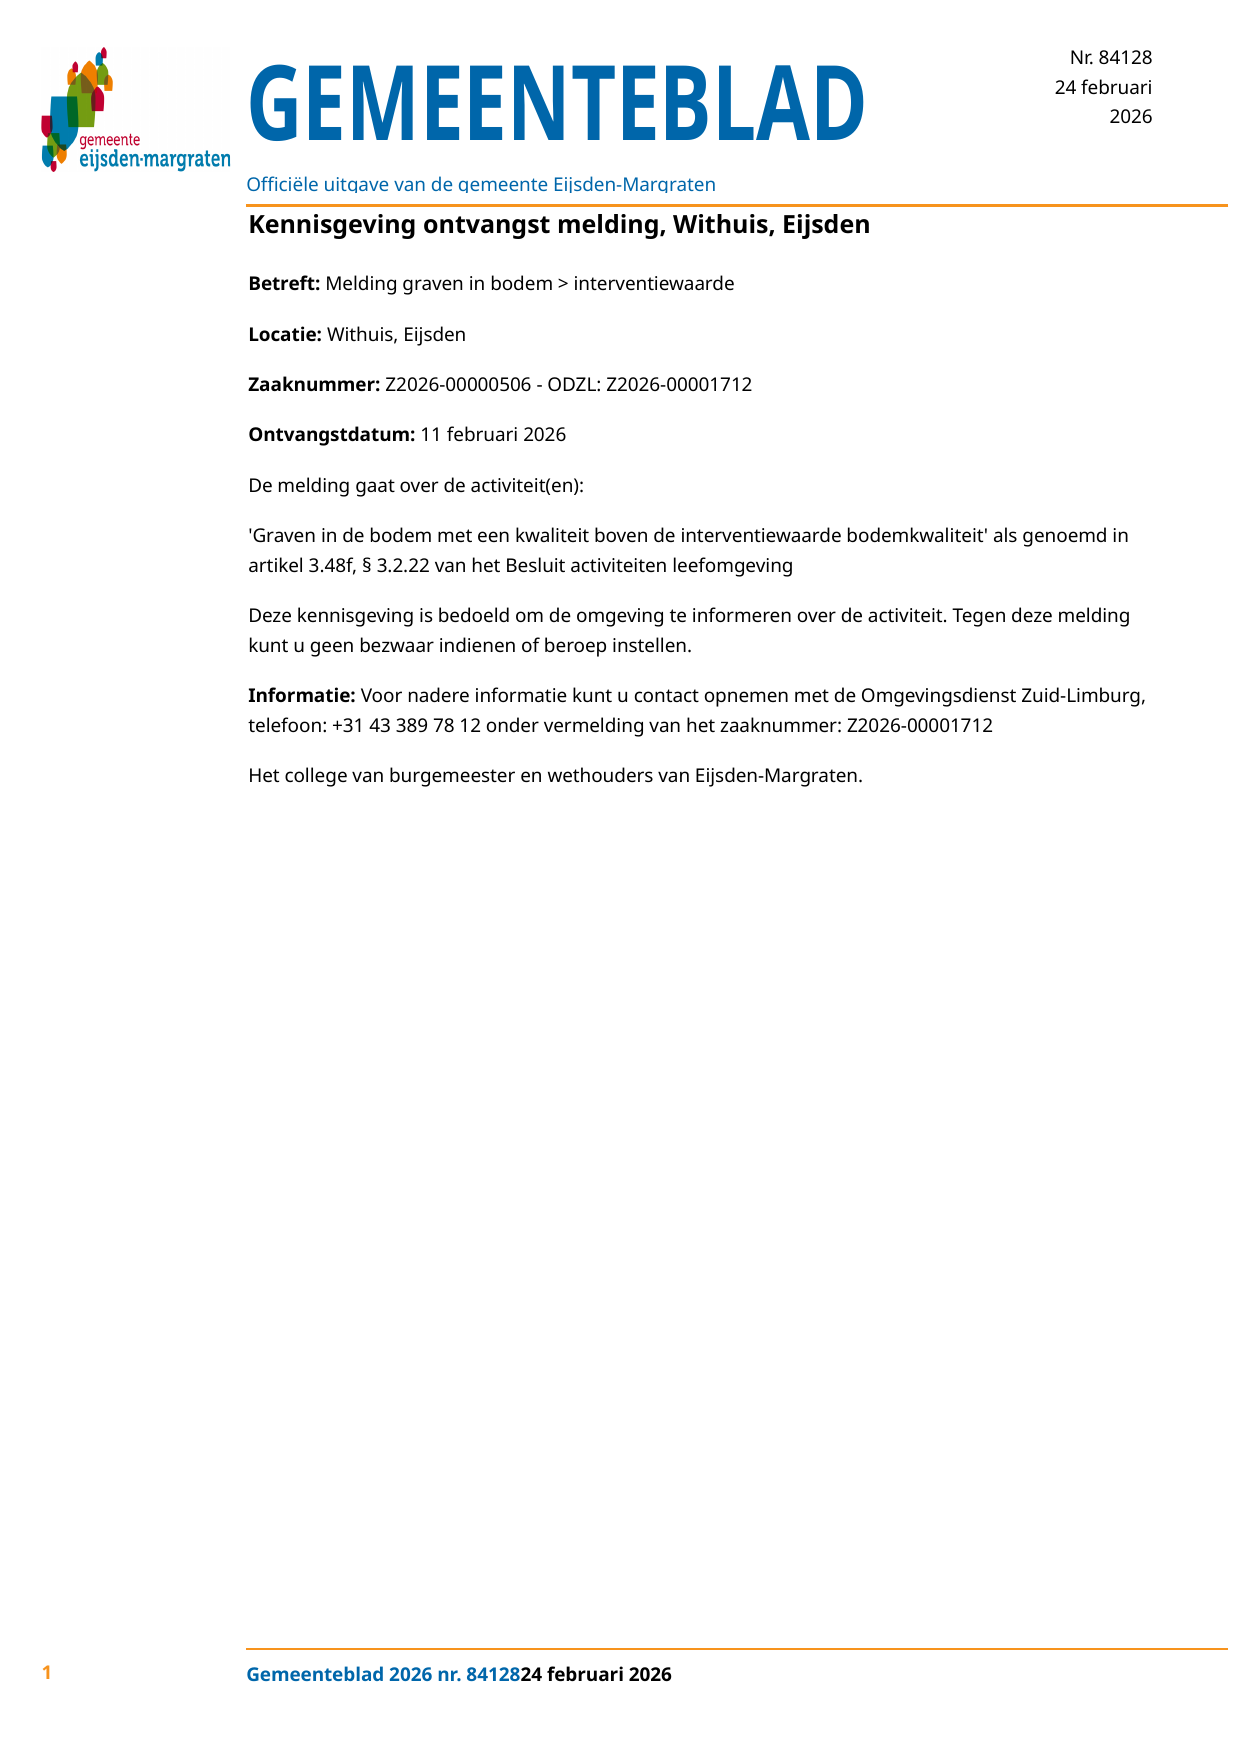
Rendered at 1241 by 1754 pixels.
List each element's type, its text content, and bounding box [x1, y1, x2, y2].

text Kennisgeving ontvangst melding, Withuis, Eijsden [248, 207, 1152, 241]
picture [41, 47, 231, 172]
text Informatie: Voor nadere informatie kunt u contact opnemen met de Omgevingsdienst Zuid-Limburg, telefoon: +31 43 389 78 12 onder vermelding van het zaaknummer: Z2026-00001712 [248, 682, 1152, 738]
text 'Graven in de bodem met een kwaliteit boven de interventiewaarde bodemkwaliteit' als genoemd in artikel 3.48f, § 3.2.22 van het Besluit activiteiten leefomgeving [248, 522, 1152, 578]
text Betreft: Melding graven in bodem > interventiewaarde [248, 270, 1152, 296]
text Ontvangstdatum: 11 februari 2026 [248, 422, 1152, 447]
text Deze kennisgeving is bedoeld om de omgeving te informeren over de activiteit. Tegen deze melding kunt u geen bezwaar indienen of beroep instellen. [248, 602, 1152, 658]
text De melding gaat over de activiteit(en): [248, 472, 1152, 498]
text Locatie: Withuis, Eijsden [248, 321, 1152, 346]
text Zaaknummer: Z2026-00000506 - ODZL: Z2026-00001712 [248, 371, 1152, 397]
text Het college van burgemeester en wethouders van Eijsden-Margraten. [248, 762, 1152, 788]
